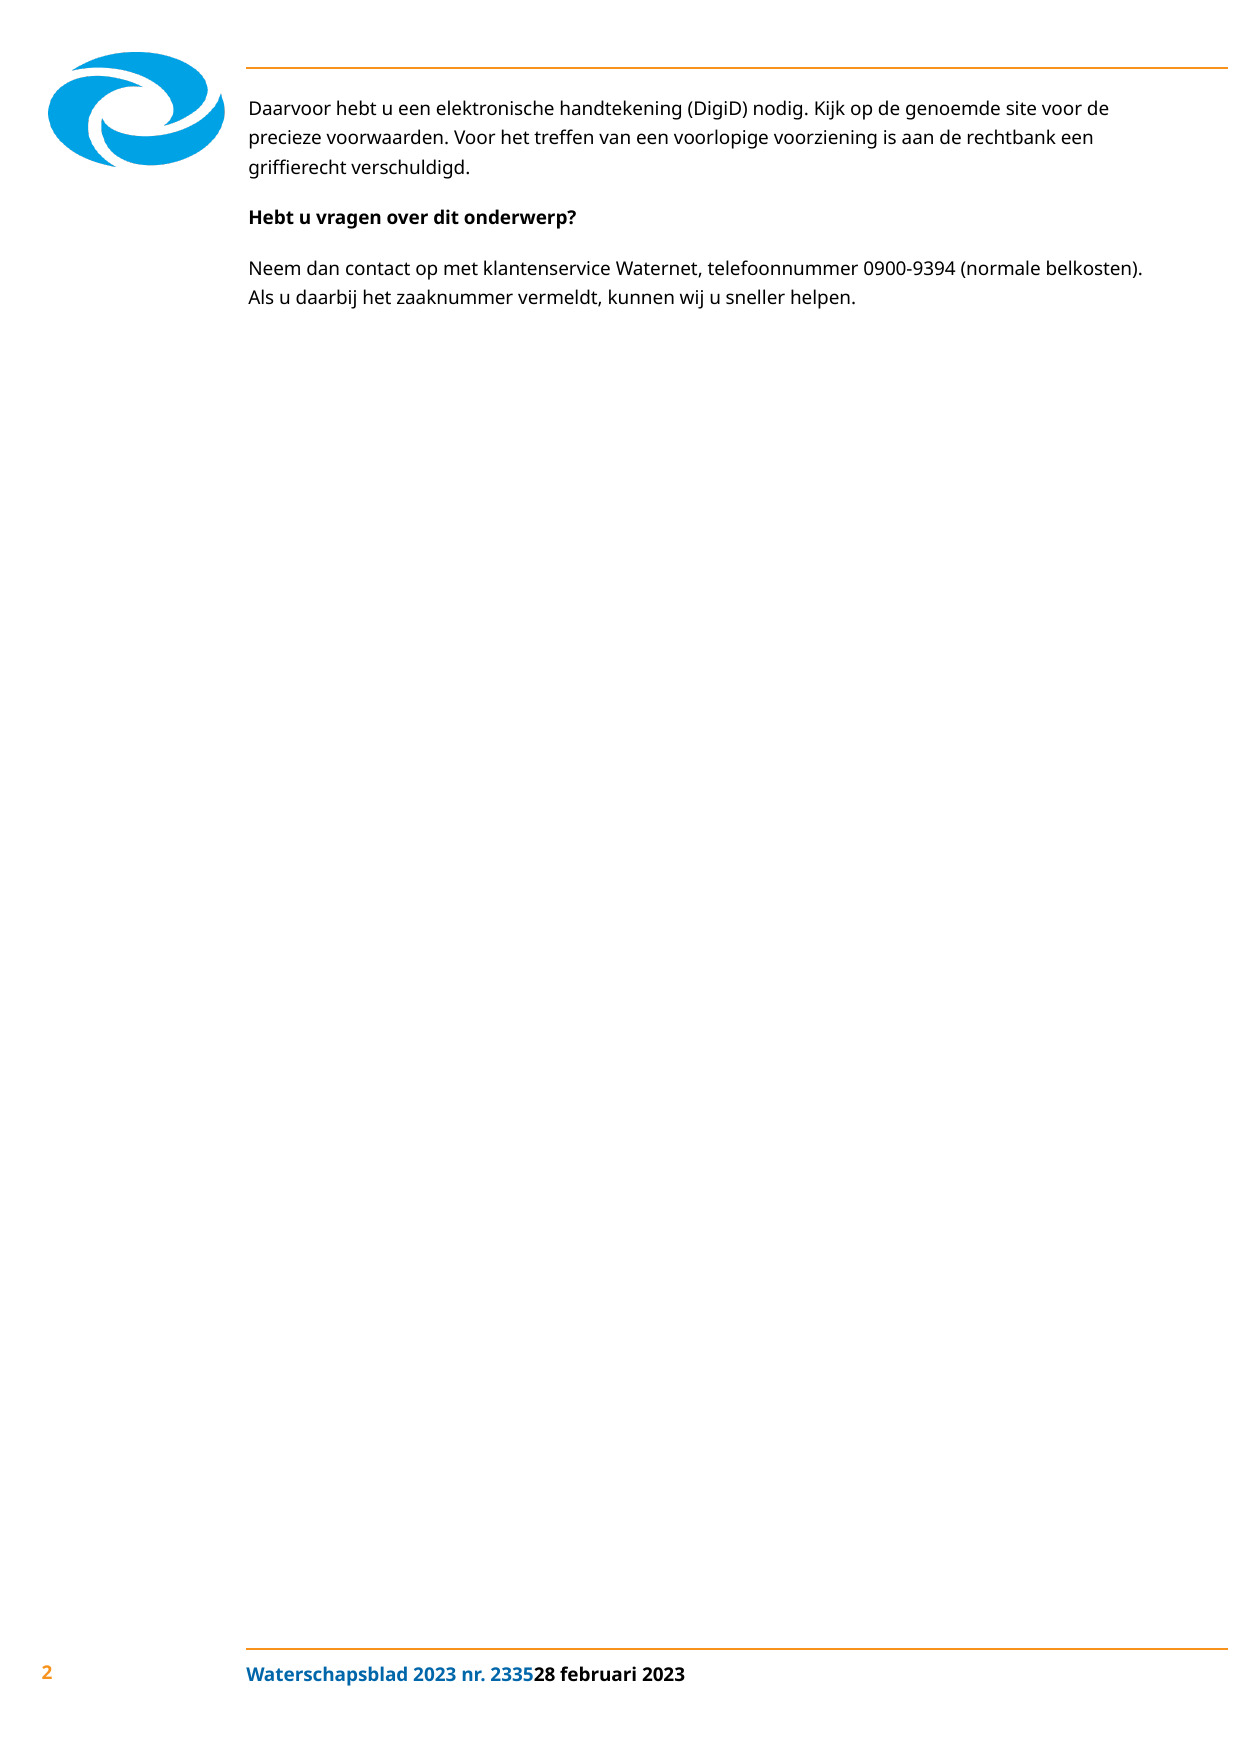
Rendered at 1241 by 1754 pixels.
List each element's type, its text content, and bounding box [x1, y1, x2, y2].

text Daarvoor hebt u een elektronische handtekening (DigiD) nodig. Kijk op de genoemde site voor de precieze voorwaarden. Voor het treffen van een voorlopige voorziening is aan de rechtbank een griffierecht verschuldigd. [248, 95, 1152, 180]
text Hebt u vragen over dit onderwerp? [248, 204, 1152, 230]
text Neem dan contact op met klantenservice Waternet, telefoonnummer 0900-9394 (normale belkosten). Als u daarbij het zaaknummer vermeldt, kunnen wij u sneller helpen. [248, 255, 1152, 310]
picture [41, 47, 231, 172]
